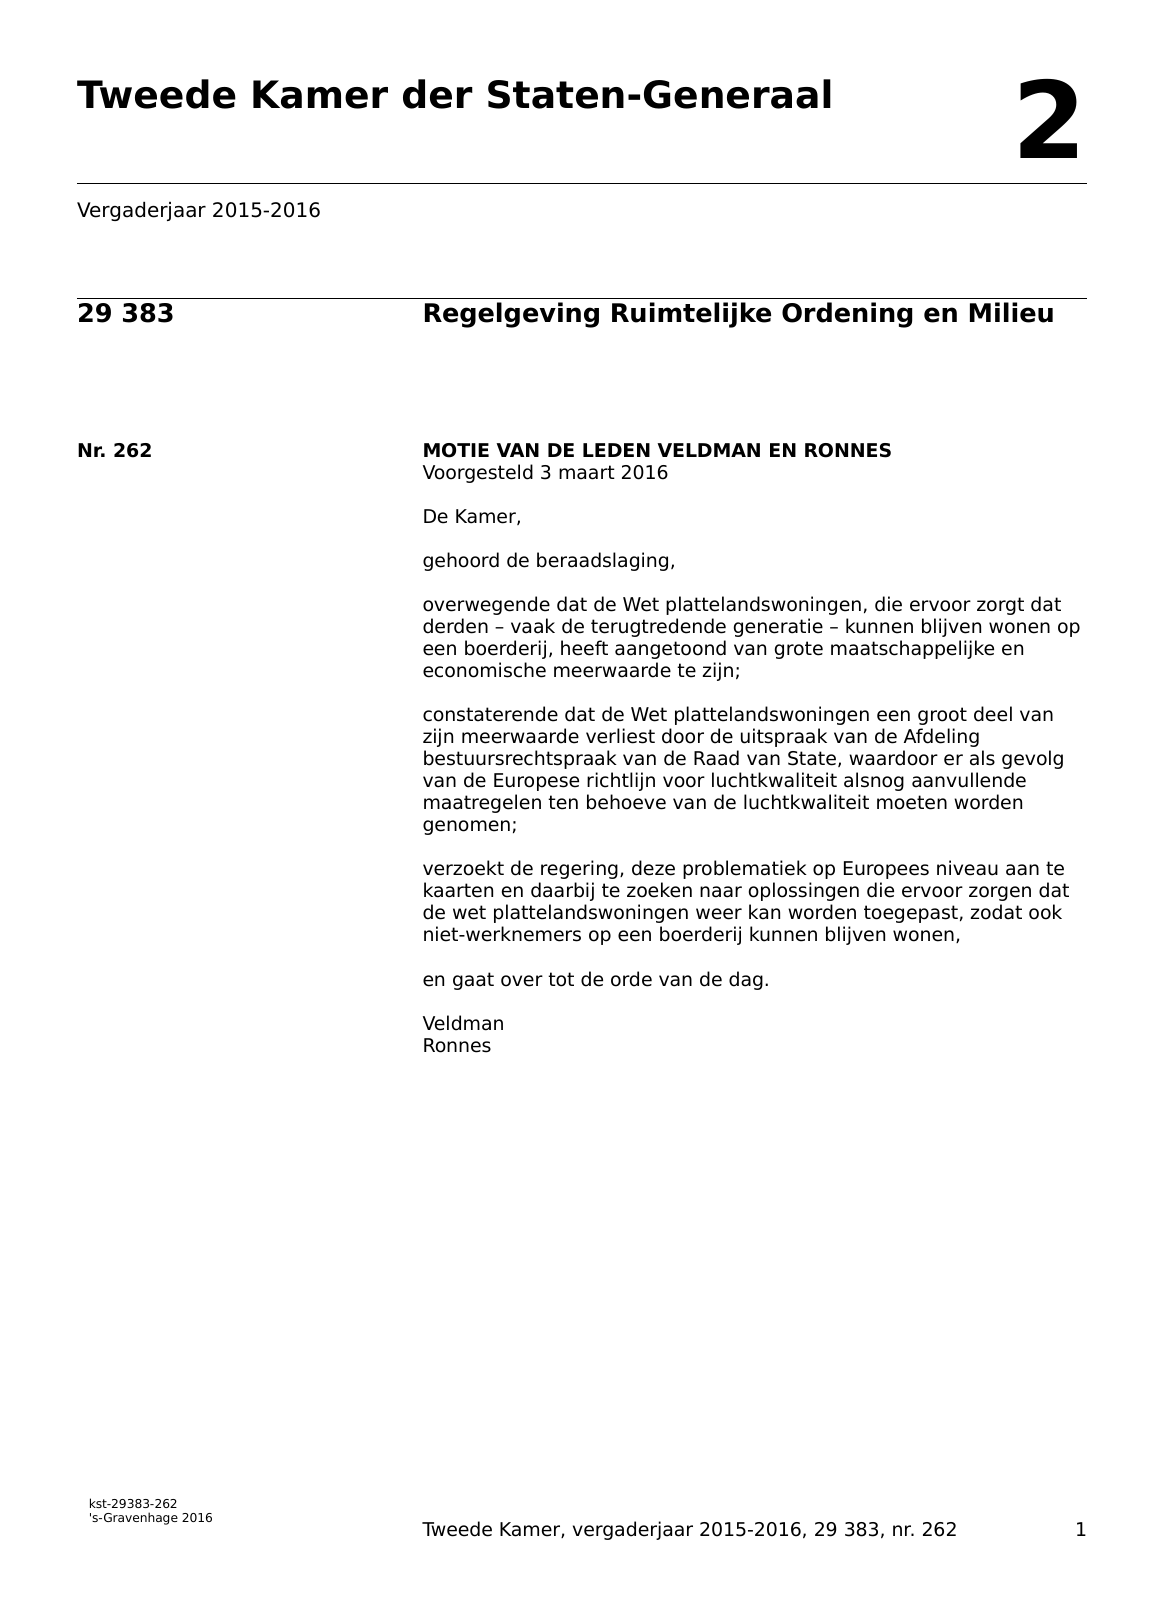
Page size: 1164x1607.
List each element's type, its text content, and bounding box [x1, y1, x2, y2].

text overwegende dat de Wet plattelandswoningen, die ervoor zorgt dat derden – vaak de terugtredende generatie – kunnen blijven wonen op een boerderij, heeft aangetoond van grote maatschappelijke en economische meerwaarde te zijn; [422, 594, 1087, 682]
text 's-Gravenhage 2016 [88, 1511, 323, 1525]
table_header Tweede Kamer der Staten-Generaal [77, 59, 886, 183]
subtitle Nr. 262 MOTIE VAN DE LEDEN VELDMAN EN RONNES [77, 440, 1087, 462]
text De Kamer, [422, 506, 1087, 528]
text Ronnes [422, 1034, 1087, 1057]
text Voorgesteld 3 maart 2016 [422, 462, 1087, 484]
table_header 2 [886, 59, 1087, 183]
text Veldman [422, 1013, 1087, 1034]
text verzoekt de regering, deze problematiek op Europees niveau aan te kaarten en daarbij te zoeken naar oplossingen die ervoor zorgen dat de wet plattelandswoningen weer kan worden toegepast, zodat ook niet-werknemers op een boerderij kunnen blijven wonen, [422, 858, 1087, 946]
text constaterende dat de Wet plattelandswoningen een groot deel van zijn meerwaarde verliest door de uitspraak van de Afdeling bestuursrechtspraak van de Raad van State, waardoor er als gevolg van de Europese richtlijn voor luchtkwaliteit alsnog aanvullende maatregelen ten behoeve van de luchtkwaliteit moeten worden genomen; [422, 704, 1087, 836]
subtitle 29 383 Regelgeving Ruimtelijke Ordening en Milieu [77, 299, 1087, 329]
text gehoord de beraadslaging, [422, 550, 1087, 572]
table_cell Vergaderjaar 2015-2016 [77, 184, 1087, 298]
text en gaat over tot de orde van de dag. [422, 968, 1087, 990]
text kst-29383-262 [88, 1497, 323, 1511]
